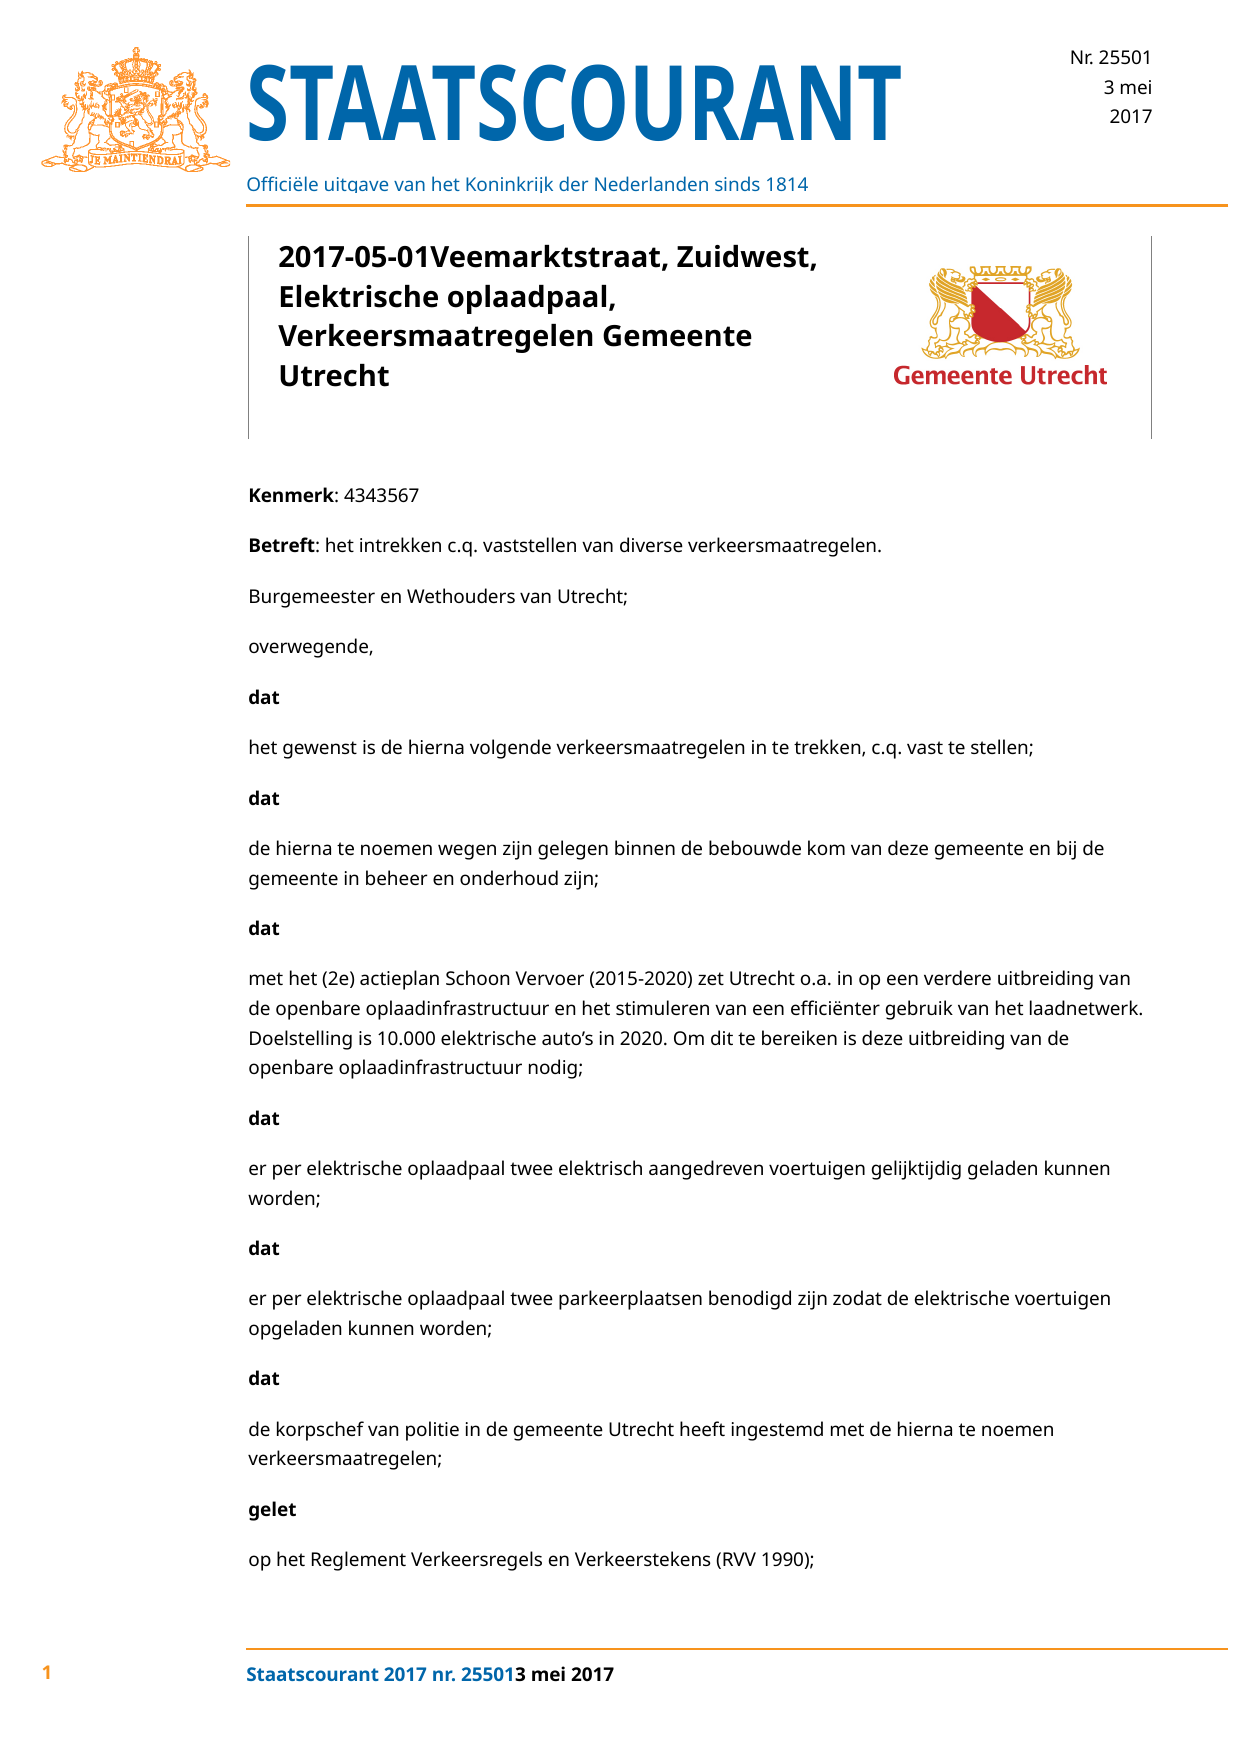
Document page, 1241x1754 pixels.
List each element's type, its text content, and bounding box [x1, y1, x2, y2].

text dat [248, 1105, 1152, 1131]
table_header [850, 236, 882, 413]
picture [882, 236, 1119, 414]
table_header [850, 414, 1151, 439]
text dat [248, 1366, 1152, 1391]
text Betreft: het intrekken c.q. vaststellen van diverse verkeersmaatregelen. [248, 533, 1152, 558]
text dat [248, 915, 1152, 941]
text het gewenst is de hierna volgende verkeersmaatregelen in te trekken, c.q. vast te stellen; [248, 734, 1152, 760]
text de hierna te noemen wegen zijn gelegen binnen de bebouwde kom van deze gemeente en bij de gemeente in beheer en onderhoud zijn; [248, 835, 1152, 891]
text overwegende, [248, 633, 1152, 659]
table_header 2017-05-01Veemarktstraat, Zuidwest, Elektrische oplaadpaal, Verkeersmaatregelen Gemeente Utrecht [249, 236, 850, 439]
text de korpschef van politie in de gemeente Utrecht heeft ingestemd met de hierna te noemen verkeersmaatregelen; [248, 1416, 1152, 1471]
text er per elektrische oplaadpaal twee parkeerplaatsen benodigd zijn zodat de elektrische voertuigen opgeladen kunnen worden; [248, 1286, 1152, 1341]
text er per elektrische oplaadpaal twee elektrisch aangedreven voertuigen gelijktijdig geladen kunnen worden; [248, 1155, 1152, 1211]
text met het (2e) actieplan Schoon Vervoer (2015-2020) zet Utrecht o.a. in op een verdere uitbreiding van de openbare oplaadinfrastructuur en het stimuleren van een efficiënter gebruik van het laadnetwerk. Doelstelling is 10.000 elektrische auto’s in 2020. Om dit te bereiken is deze uitbreiding van de openbare oplaadinfrastructuur nodig; [248, 966, 1152, 1080]
picture [41, 47, 231, 172]
text op het Reglement Verkeersregels en Verkeerstekens (RVV 1990); [248, 1546, 1152, 1572]
text Burgemeester en Wethouders van Utrecht; [248, 583, 1152, 609]
text dat [248, 1235, 1152, 1261]
table_header [1119, 236, 1151, 413]
text dat [248, 684, 1152, 710]
text Kenmerk: 4343567 [248, 482, 1152, 508]
text gelet [248, 1496, 1152, 1522]
text dat [248, 785, 1152, 811]
